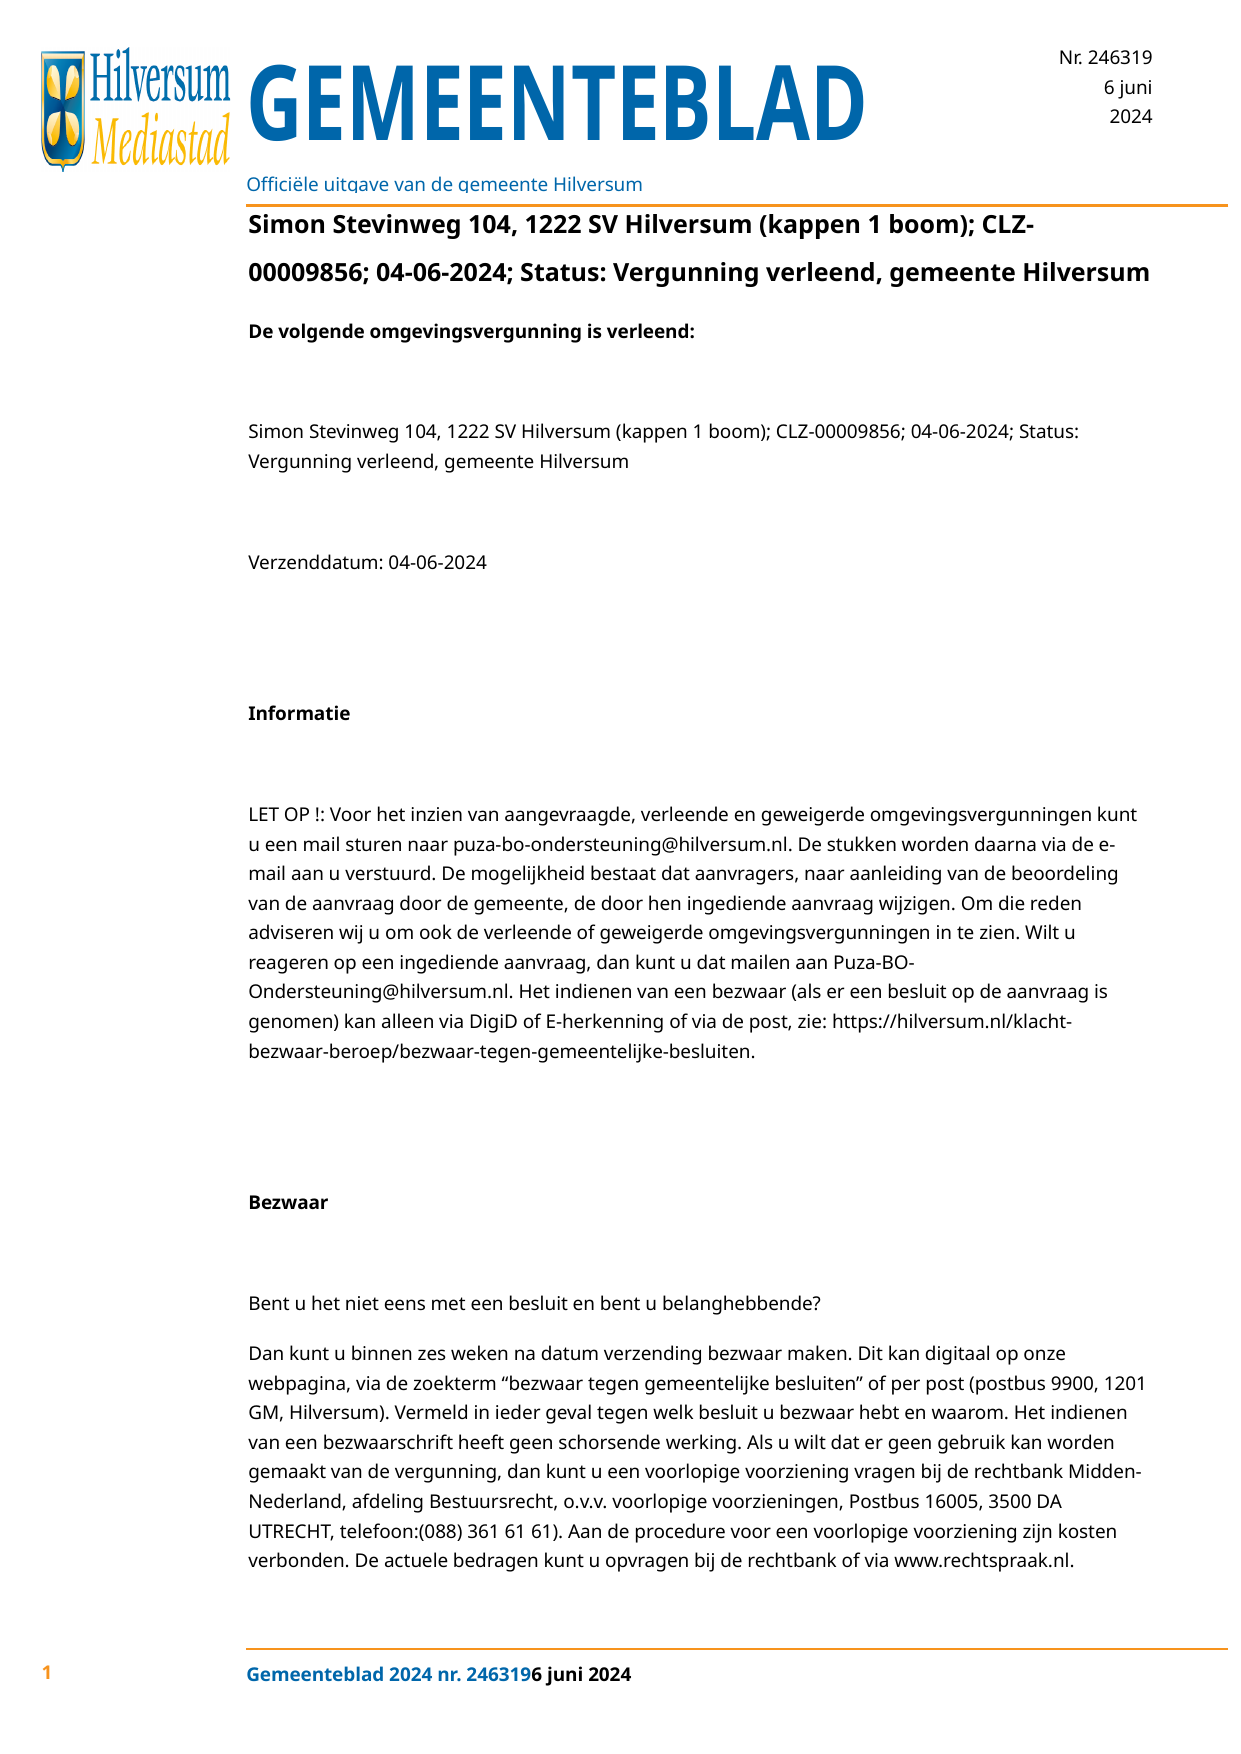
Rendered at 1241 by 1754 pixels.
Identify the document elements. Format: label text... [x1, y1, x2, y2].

picture [41, 47, 231, 172]
text De volgende omgevingsvergunning is verleend: [248, 318, 1152, 344]
text LET OP !: Voor het inzien van aangevraagde, verleende en geweigerde omgevingsvergunningen kunt u een mail sturen naar puza-bo-ondersteuning@hilversum.nl. De stukken worden daarna via de e-mail aan u verstuurd. De mogelijkheid bestaat dat aanvragers, naar aanleiding van de beoordeling van de aanvraag door de gemeente, de door hen ingediende aanvraag wijzigen. Om die reden adviseren wij u om ook de verleende of geweigerde omgevingsvergunningen in te zien. Wilt u reageren op een ingediende aanvraag, dan kunt u dat mailen aan Puza-BO-Ondersteuning@hilversum.nl. Het indienen van een bezwaar (als er een besluit op de aanvraag is genomen) kan alleen via DigiD of E-herkenning of via de post, zie: https://hilversum.nl/klacht-bezwaar-beroep/bezwaar-tegen-gemeentelijke-besluiten. [248, 801, 1152, 1064]
text Bezwaar [248, 1189, 1152, 1215]
text Simon Stevinweg 104, 1222 SV Hilversum (kappen 1 boom); CLZ-00009856; 04-06-2024; Status: Vergunning verleend, gemeente Hilversum [248, 419, 1152, 474]
text Verzenddatum: 04-06-2024 [248, 549, 1152, 575]
text Bent u het niet eens met een besluit en bent u belanghebbende? [248, 1290, 1152, 1316]
text Dan kunt u binnen zes weken na datum verzending bezwaar maken. Dit kan digitaal op onze webpagina, via de zoekterm “bezwaar tegen gemeentelijke besluiten” of per post (postbus 9900, 1201 GM, Hilversum). Vermeld in ieder geval tegen welk besluit u bezwaar hebt en waarom. Het indienen van een bezwaarschrift heeft geen schorsende werking. Als u wilt dat er geen gebruik kan worden gemaakt van de vergunning, dan kunt u een voorlopige voorziening vragen bij de rechtbank Midden-Nederland, afdeling Bestuursrecht, o.v.v. voorlopige voorzieningen, Postbus 16005, 3500 DA UTRECHT, telefoon:(088) 361 61 61). Aan de procedure voor een voorlopige voorziening zijn kosten verbonden. De actuele bedragen kunt u opvragen bij de rechtbank of via www.rechtspraak.nl. [248, 1340, 1152, 1573]
text Informatie [248, 700, 1152, 726]
text Simon Stevinweg 104, 1222 SV Hilversum (kappen 1 boom); CLZ-00009856; 04-06-2024; Status: Vergunning verleend, gemeente Hilversum [248, 207, 1152, 288]
